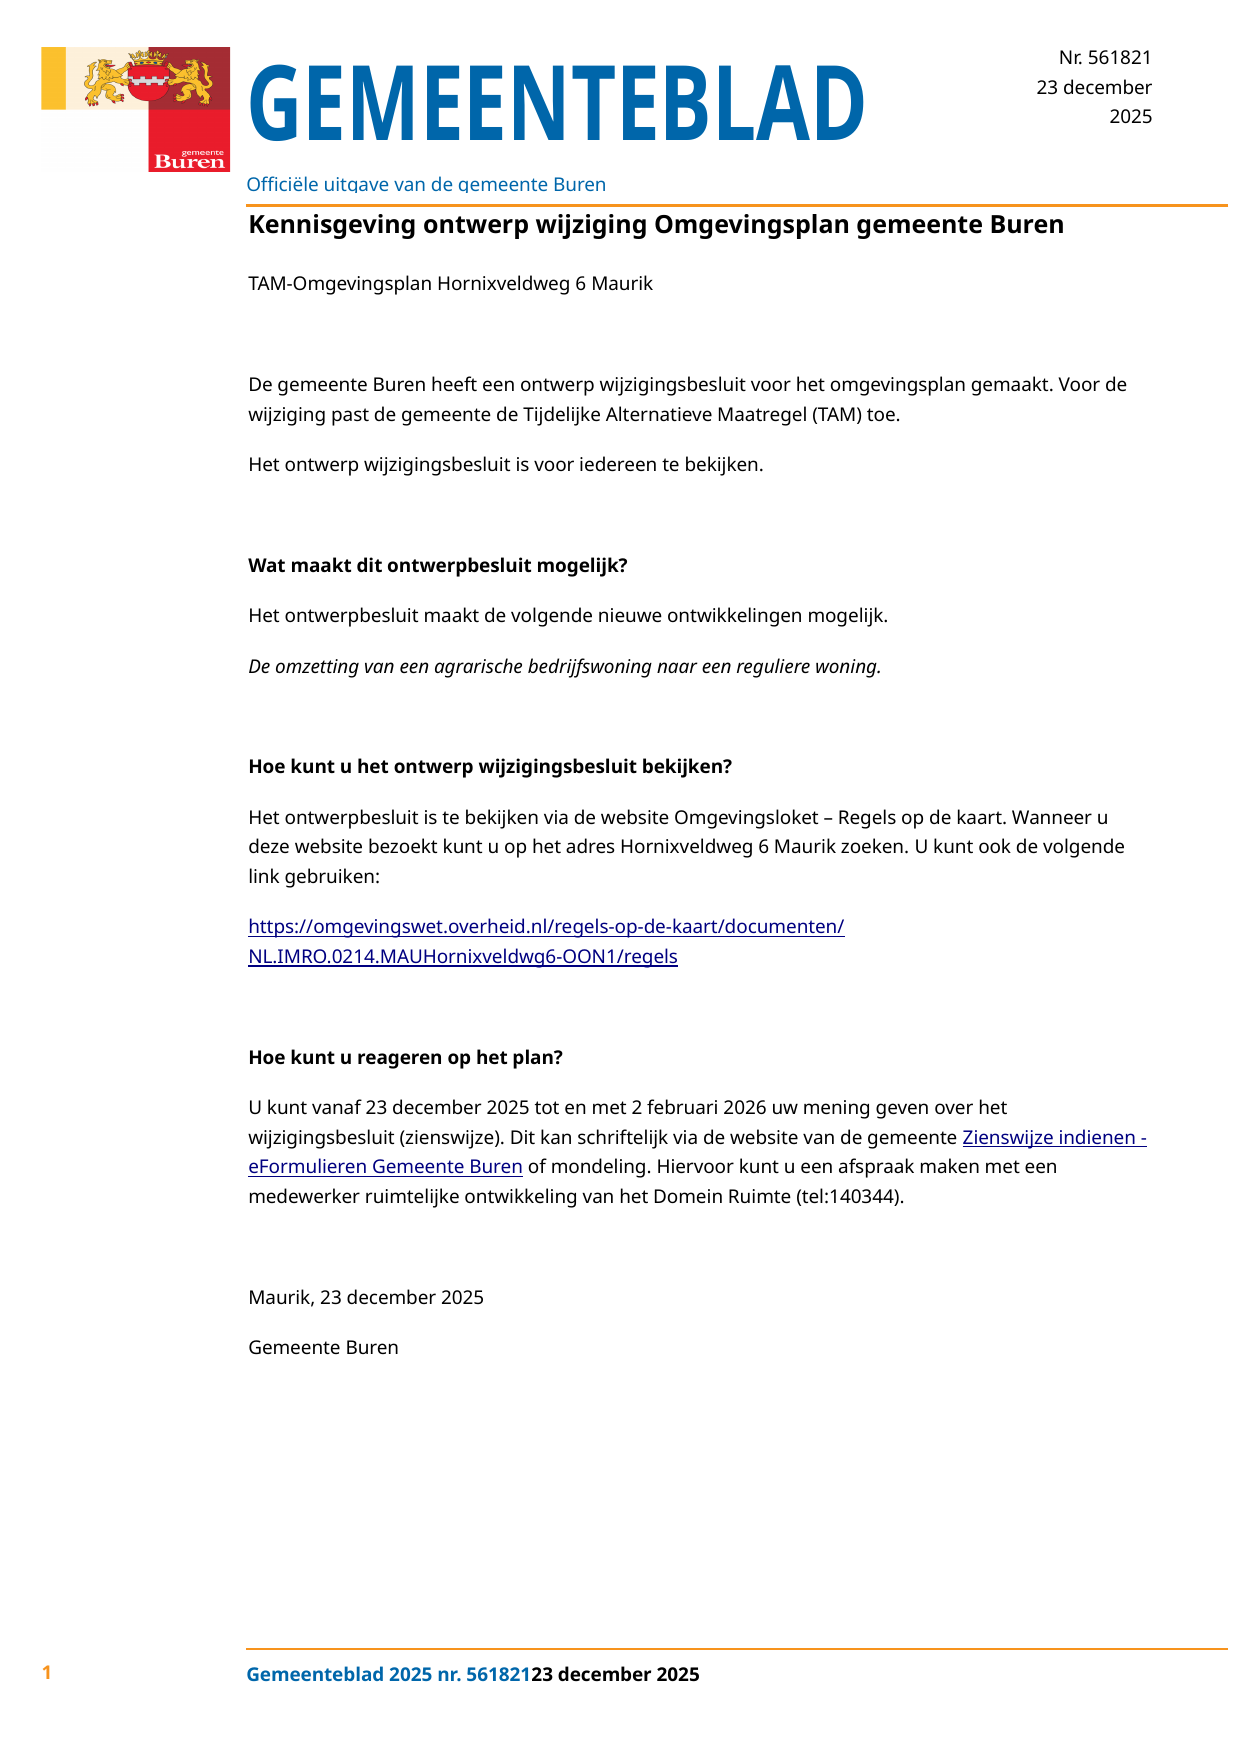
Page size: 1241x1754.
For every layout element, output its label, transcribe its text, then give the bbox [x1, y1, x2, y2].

text Het ontwerpbesluit maakt de volgende nieuwe ontwikkelingen mogelijk. [248, 602, 1152, 628]
text Wat maakt dit ontwerpbesluit mogelijk? [248, 552, 1152, 578]
text Gemeente Buren [248, 1334, 1152, 1360]
text Kennisgeving ontwerp wijziging Omgevingsplan gemeente Buren [248, 207, 1152, 241]
text Het ontwerp wijzigingsbesluit is voor iedereen te bekijken. [248, 451, 1152, 477]
text Het ontwerpbesluit is te bekijken via de website Omgevingsloket – Regels op de kaart. Wanneer u deze website bezoekt kunt u op het adres Hornixveldweg 6 Maurik zoeken. U kunt ook de volgende link gebruiken: [248, 804, 1152, 889]
text Hoe kunt u reageren op het plan? [248, 1044, 1152, 1070]
text Maurik, 23 december 2025 [248, 1284, 1152, 1310]
text U kunt vanaf 23 december 2025 tot en met 2 februari 2026 uw mening geven over het wijzigingsbesluit (zienswijze). Dit kan schriftelijk via de website van de gemeente Zienswijze indienen - eFormulieren Gemeente Buren of mondeling. Hiervoor kunt u een afspraak maken met een medewerker ruimtelijke ontwikkeling van het Domein Ruimte (tel:140344). [248, 1094, 1152, 1209]
text Hoe kunt u het ontwerp wijzigingsbesluit bekijken? [248, 754, 1152, 779]
text TAM-Omgevingsplan Hornixveldweg 6 Maurik [248, 270, 1152, 296]
text De omzetting van een agrarische bedrijfswoning naar een reguliere woning. [248, 653, 1152, 678]
text De gemeente Buren heeft een ontwerp wijzigingsbesluit voor het omgevingsplan gemaakt. Voor de wijziging past de gemeente de Tijdelijke Alternatieve Maatregel (TAM) toe. [248, 371, 1152, 426]
picture [41, 47, 231, 172]
text https://omgevingswet.overheid.nl/regels-op-de-kaart/documenten/NL.IMRO.0214.MAUHornixveldwg6-OON1/regels [248, 914, 1152, 969]
